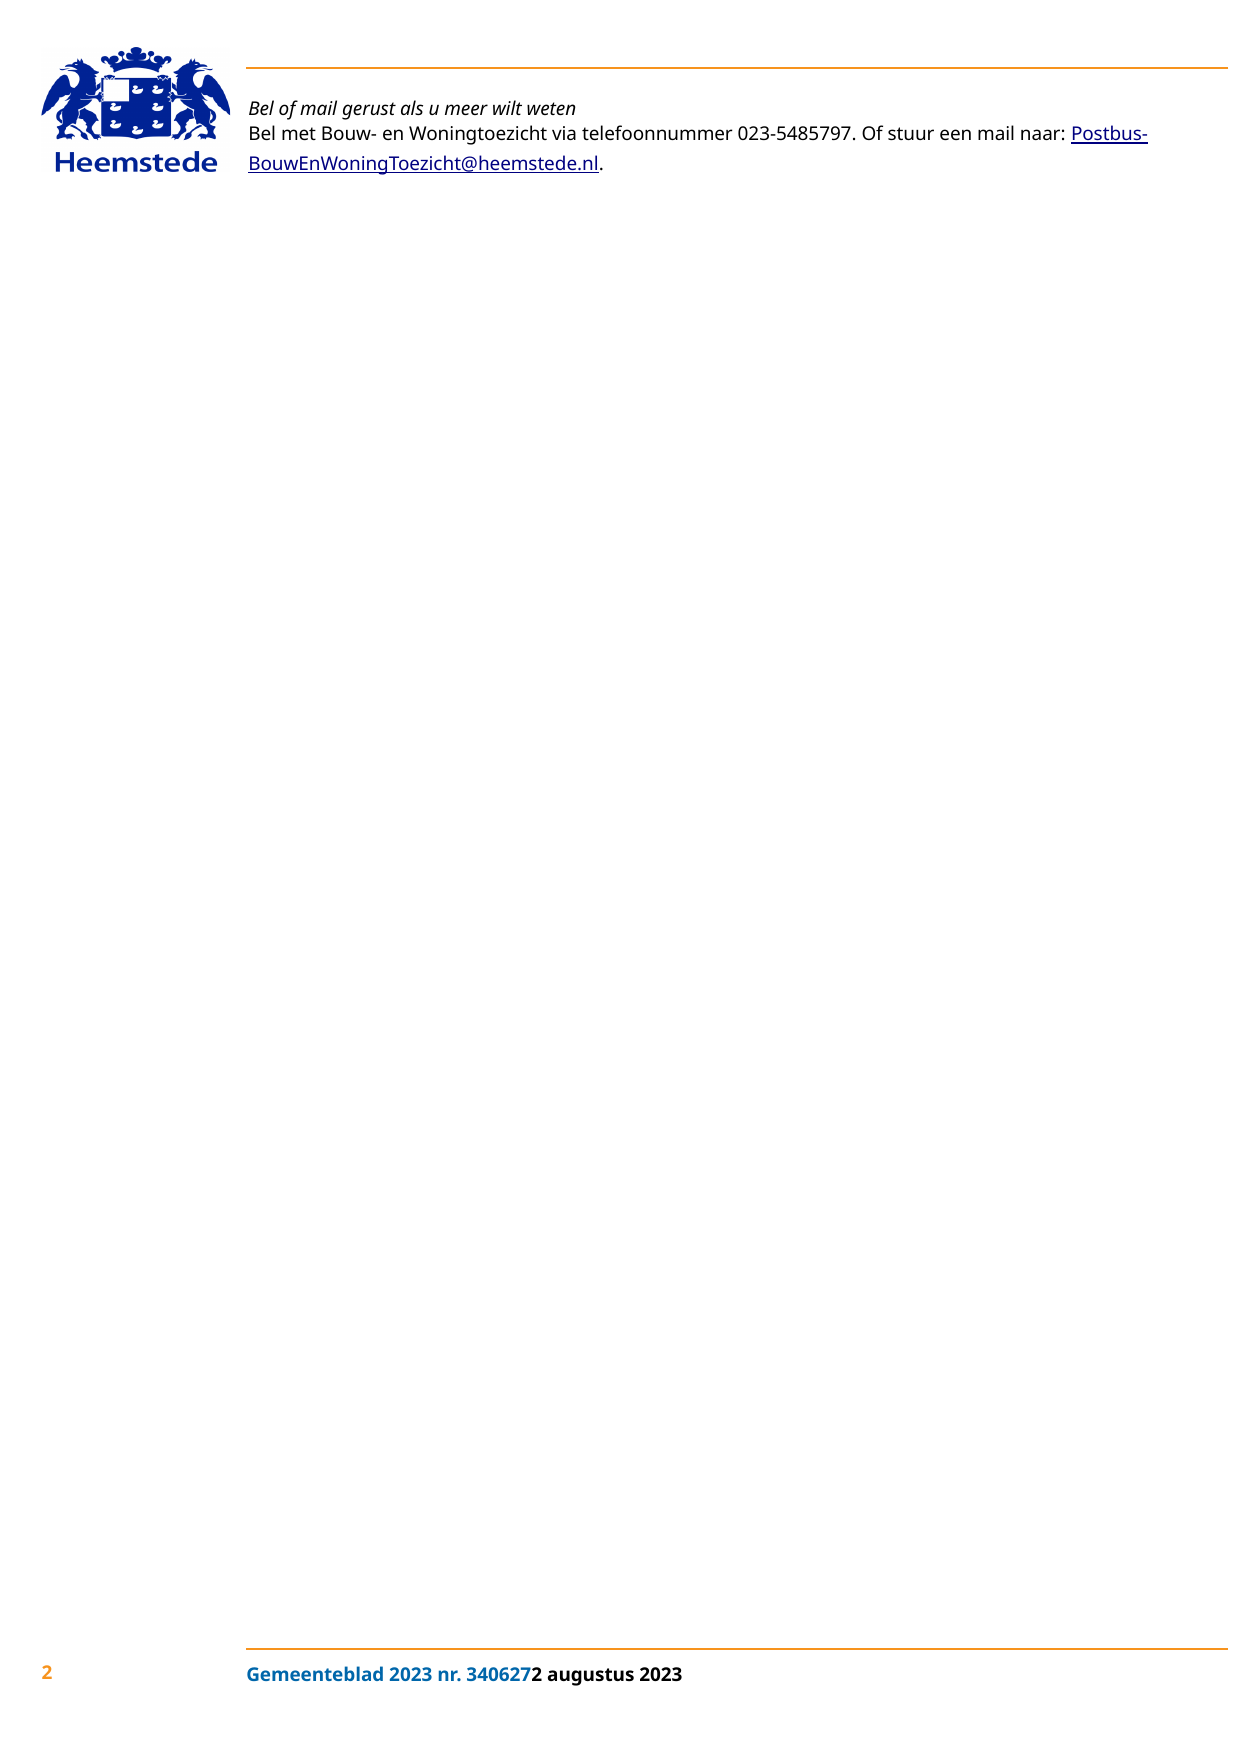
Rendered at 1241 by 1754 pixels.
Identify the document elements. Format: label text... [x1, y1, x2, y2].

text Bel met Bouw- en Woningtoezicht via telefoonnummer 023-5485797. Of stuur een mail naar: Postbus-BouwEnWoningToezicht@heemstede.nl. [248, 121, 1152, 176]
text Bel of mail gerust als u meer wilt weten [248, 95, 1152, 121]
picture [41, 47, 231, 172]
